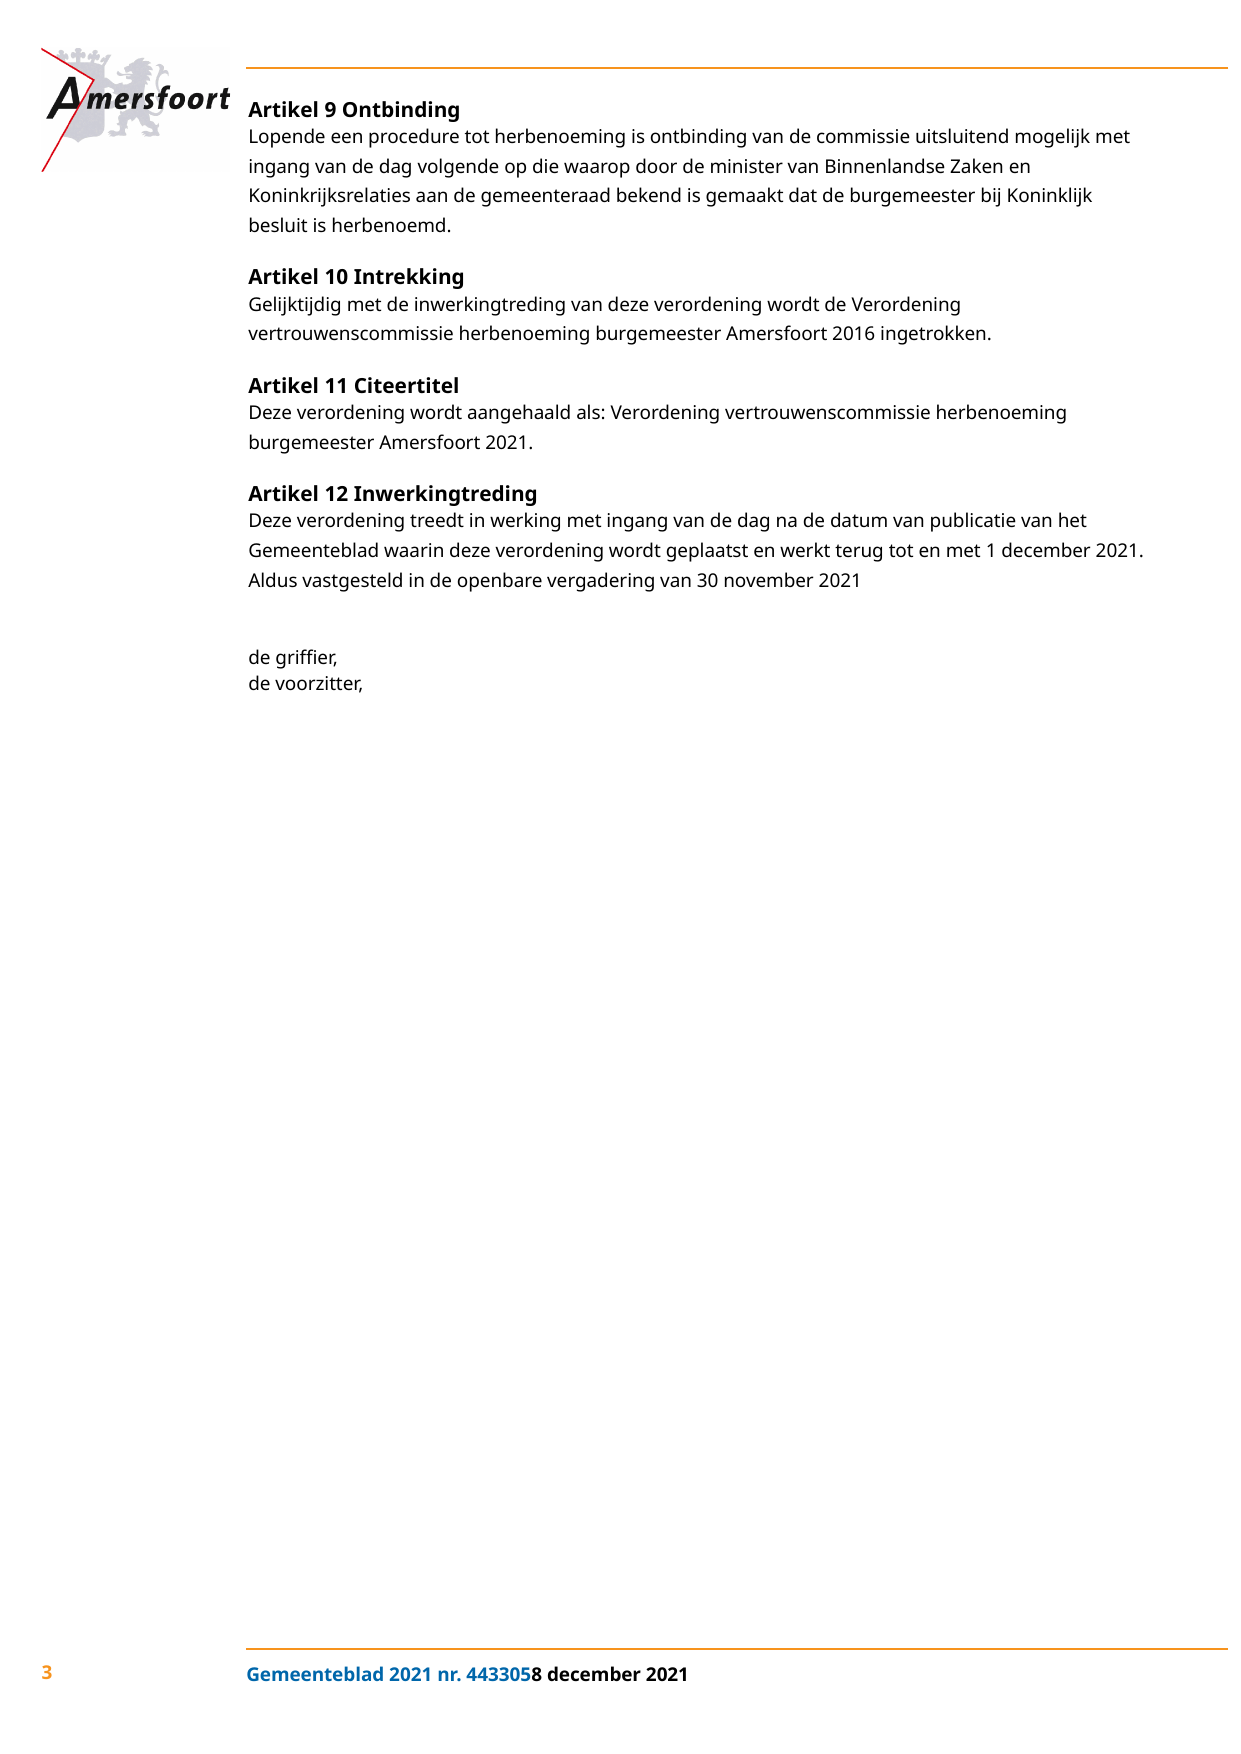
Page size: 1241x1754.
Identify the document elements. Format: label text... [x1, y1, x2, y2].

text Gelijktijdig met de inwerkingtreding van deze verordening wordt de Verordening vertrouwenscommissie herbenoeming burgemeester Amersfoort 2016 ingetrokken. [248, 291, 1152, 346]
text de griffier, [248, 644, 1152, 670]
text Aldus vastgesteld in de openbare vergadering van 30 november 2021 [248, 567, 1152, 593]
text de voorzitter, [248, 670, 1152, 696]
picture [41, 47, 231, 172]
text Artikel 12 Inwerkingtreding [248, 479, 1152, 508]
text Artikel 9 Ontbinding [248, 95, 1152, 123]
text Artikel 11 Citeertitel [248, 371, 1152, 399]
text Lopende een procedure tot herbenoeming is ontbinding van de commissie uitsluitend mogelijk met ingang van de dag volgende op die waarop door de minister van Binnenlandse Zaken en Koninkrijksrelaties aan de gemeenteraad bekend is gemaakt dat de burgemeester bij Koninklijk besluit is herbenoemd. [248, 123, 1152, 238]
text Artikel 10 Intrekking [248, 262, 1152, 291]
text Deze verordening treedt in werking met ingang van de dag na de datum van publicatie van het Gemeenteblad waarin deze verordening wordt geplaatst en werkt terug tot en met 1 december 2021. [248, 508, 1152, 563]
text Deze verordening wordt aangehaald als: Verordening vertrouwenscommissie herbenoeming burgemeester Amersfoort 2021. [248, 399, 1152, 454]
